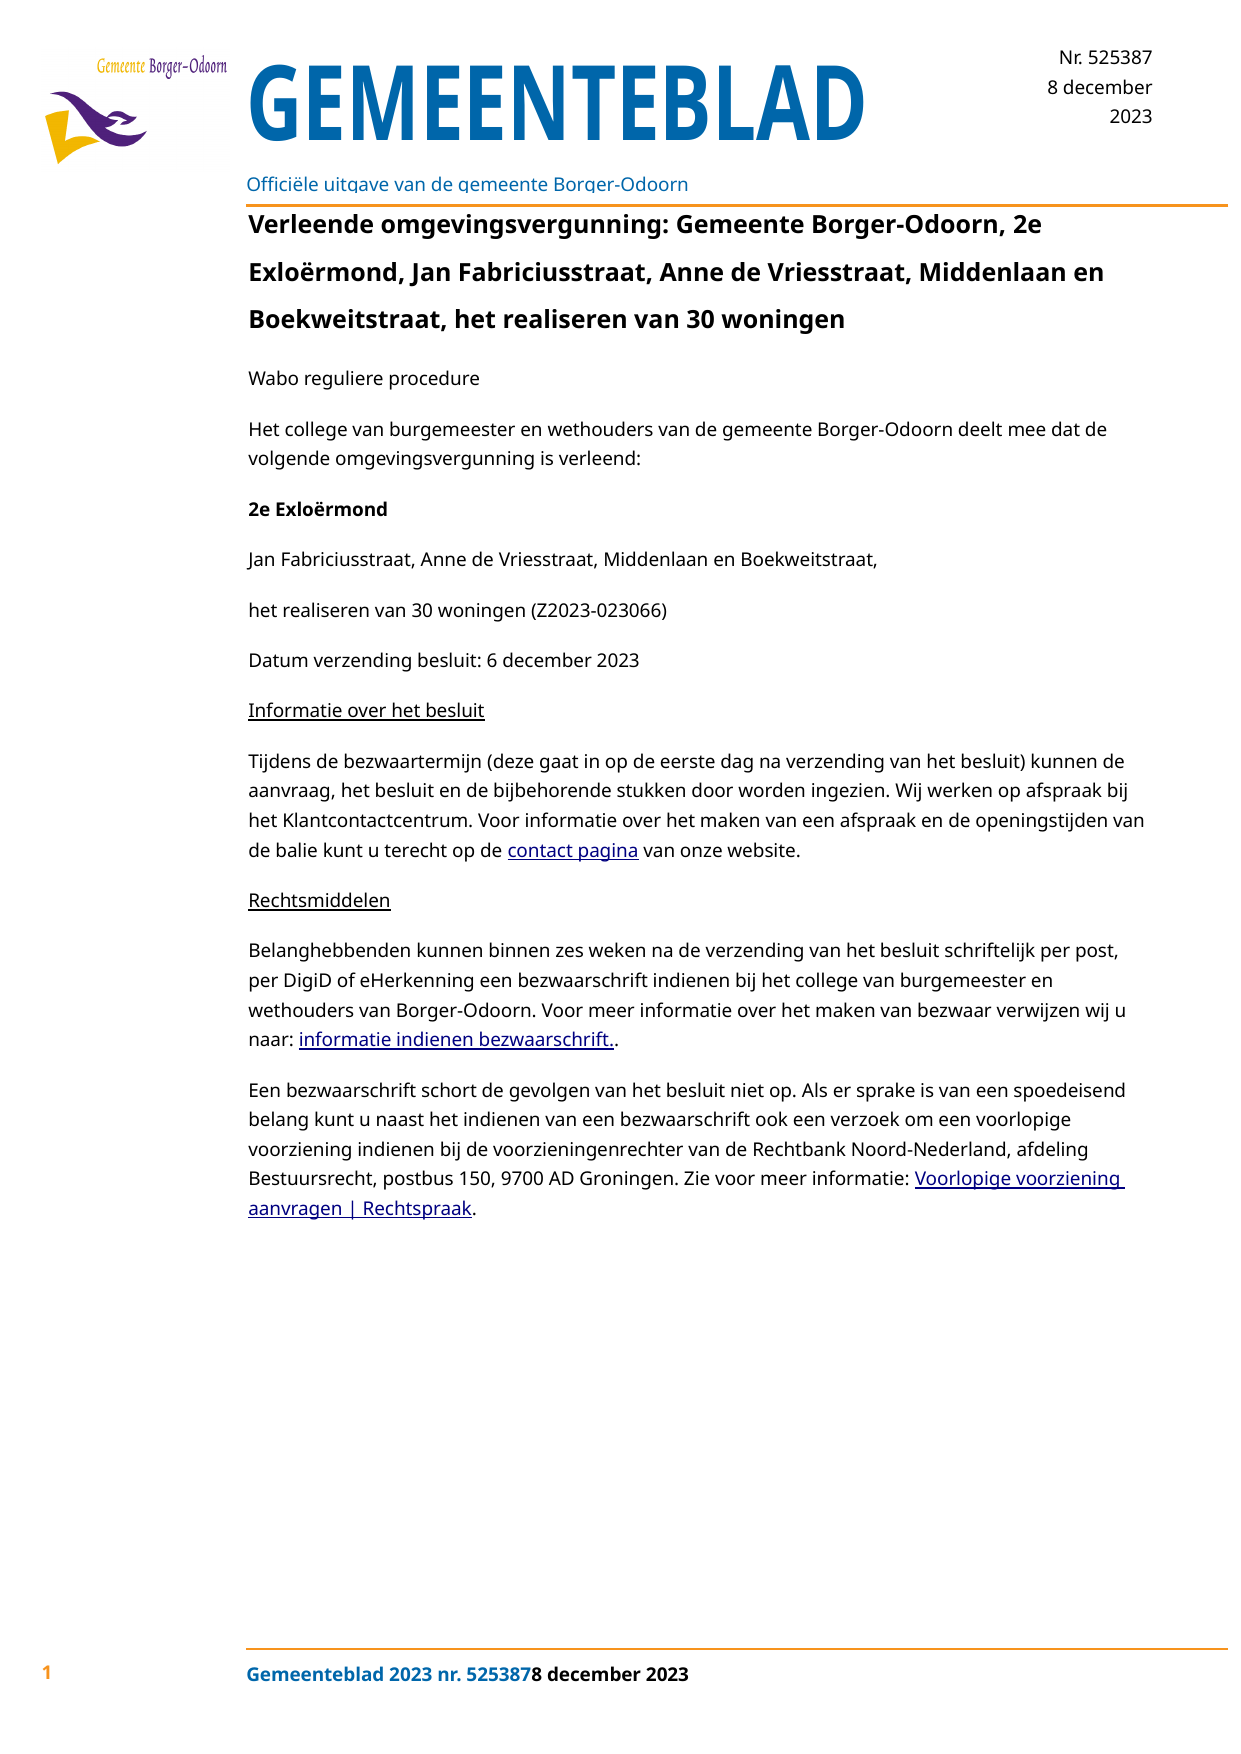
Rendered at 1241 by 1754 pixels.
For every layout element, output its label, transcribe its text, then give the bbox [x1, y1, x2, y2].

text Tijdens de bezwaartermijn (deze gaat in op de eerste dag na verzending van het besluit) kunnen de aanvraag, het besluit en de bijbehorende stukken door worden ingezien. Wij werken op afspraak bij het Klantcontactcentrum. Voor informatie over het maken van een afspraak en de openingstijden van de balie kunt u terecht op de contact pagina van onze website. [248, 748, 1152, 862]
text Belanghebbenden kunnen binnen zes weken na de verzending van het besluit schriftelijk per post, per DigiD of eHerkenning een bezwaarschrift indienen bij het college van burgemeester en wethouders van Borger-Odoorn. Voor meer informatie over het maken van bezwaar verwijzen wij u naar: informatie indienen bezwaarschrift.. [248, 938, 1152, 1052]
text Het college van burgemeester en wethouders van de gemeente Borger-Odoorn deelt mee dat de volgende omgevingsvergunning is verleend: [248, 416, 1152, 471]
text Informatie over het besluit [248, 698, 1152, 723]
text Datum verzending besluit: 6 december 2023 [248, 647, 1152, 673]
text het realiseren van 30 woningen (Z2023-023066) [248, 597, 1152, 622]
picture [41, 47, 231, 172]
text Verleende omgevingsvergunning: Gemeente Borger-Odoorn, 2e Exloërmond, Jan Fabriciusstraat, Anne de Vriesstraat, Middenlaan en Boekweitstraat, het realiseren van 30 woningen [248, 207, 1152, 336]
text Wabo reguliere procedure [248, 366, 1152, 391]
text Rechtsmiddelen [248, 887, 1152, 913]
text Jan Fabriciusstraat, Anne de Vriesstraat, Middenlaan en Boekweitstraat, [248, 546, 1152, 572]
text 2e Exloërmond [248, 496, 1152, 522]
text Een bezwaarschrift schort de gevolgen van het besluit niet op. Als er sprake is van een spoedeisend belang kunt u naast het indienen van een bezwaarschrift ook een verzoek om een voorlopige voorziening indienen bij de voorzieningenrechter van de Rechtbank Noord-Nederland, afdeling Bestuursrecht, postbus 150, 9700 AD Groningen. Zie voor meer informatie: Voorlopige voorziening aanvragen | Rechtspraak. [248, 1077, 1152, 1221]
